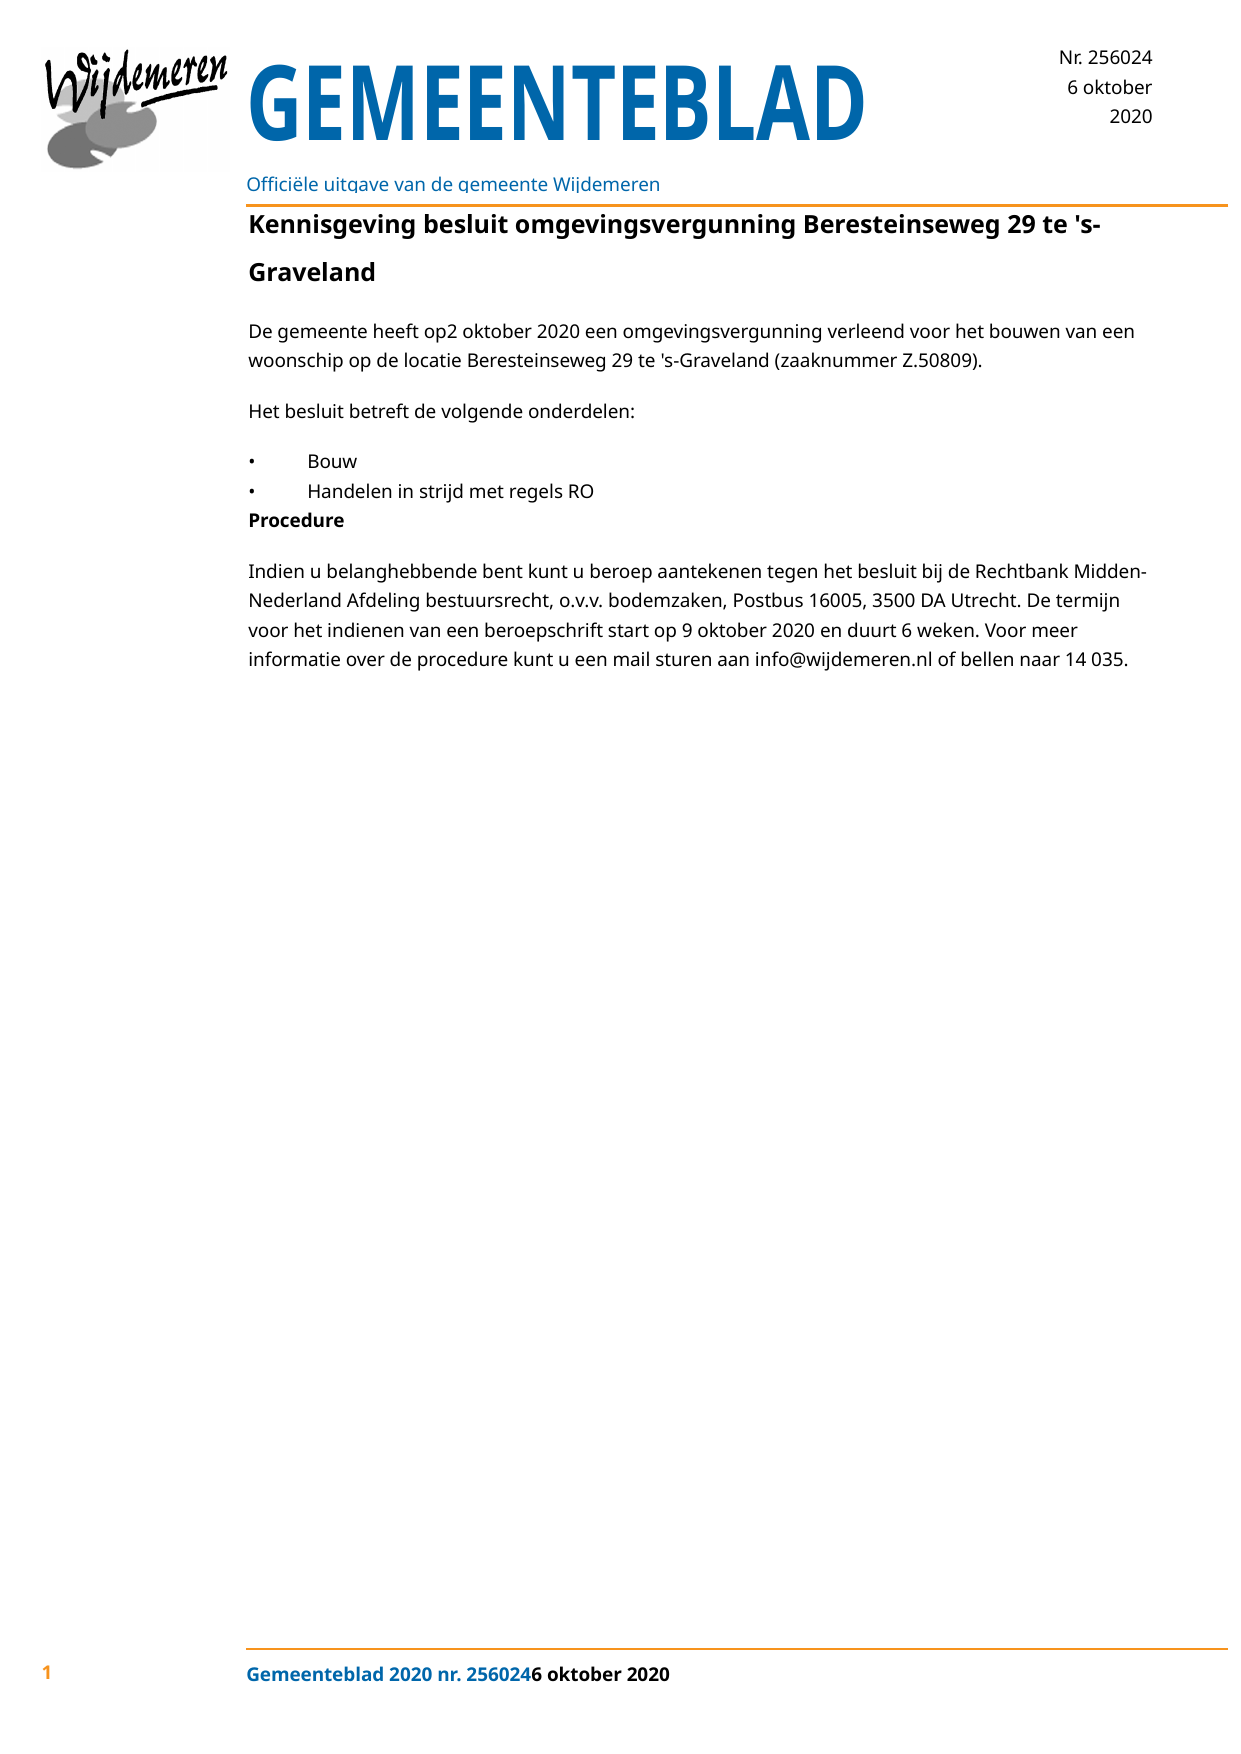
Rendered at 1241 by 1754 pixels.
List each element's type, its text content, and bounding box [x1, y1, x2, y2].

text Kennisgeving besluit omgevingsvergunning Beresteinseweg 29 te 's-Graveland [248, 207, 1152, 288]
picture [41, 47, 231, 172]
text Procedure [248, 507, 1152, 533]
text Indien u belanghebbende bent kunt u beroep aantekenen tegen het besluit bij de Rechtbank Midden-Nederland Afdeling bestuursrecht, o.v.v. bodemzaken, Postbus 16005, 3500 DA Utrecht. De termijn voor het indienen van een beroepschrift start op 9 oktober 2020 en duurt 6 weken. Voor meer informatie over de procedure kunt u een mail sturen aan info@wijdemeren.nl of bellen naar 14 035. [248, 558, 1152, 672]
list Bouw [248, 448, 1152, 474]
list Handelen in strijd met regels RO [248, 478, 1152, 504]
text De gemeente heeft op2 oktober 2020 een omgevingsvergunning verleend voor het bouwen van een woonschip op de locatie Beresteinseweg 29 te 's-Graveland (zaaknummer Z.50809). [248, 318, 1152, 373]
text Het besluit betreft de volgende onderdelen: [248, 398, 1152, 424]
